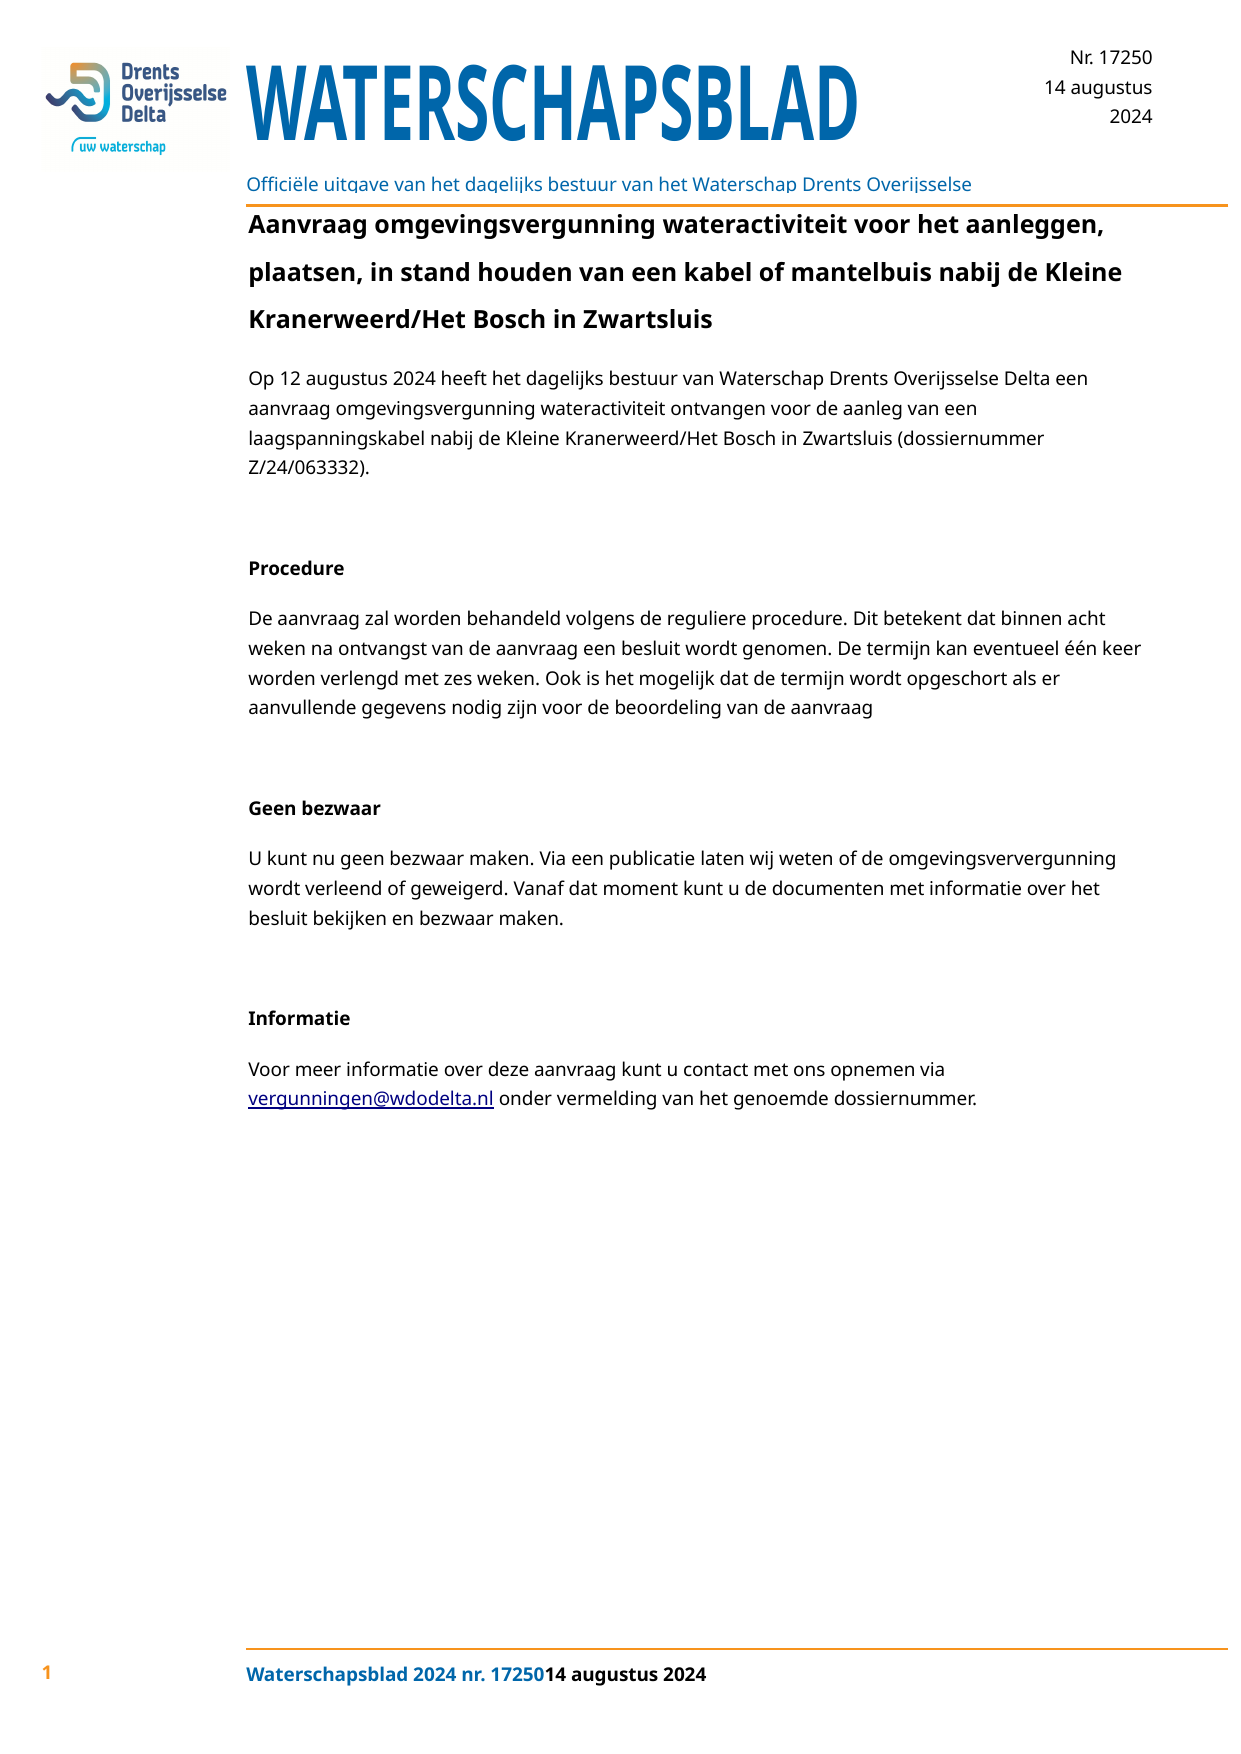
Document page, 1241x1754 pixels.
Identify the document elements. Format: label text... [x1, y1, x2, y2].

text Informatie [248, 1006, 1152, 1031]
text Voor meer informatie over deze aanvraag kunt u contact met ons opnemen via vergunningen@wdodelta.nl onder vermelding van het genoemde dossiernummer. [248, 1056, 1152, 1111]
text Geen bezwaar [248, 795, 1152, 821]
text Procedure [248, 555, 1152, 581]
text U kunt nu geen bezwaar maken. Via een publicatie laten wij weten of de omgevingsververgunning wordt verleend of geweigerd. Vanaf dat moment kunt u de documenten met informatie over het besluit bekijken en bezwaar maken. [248, 846, 1152, 930]
text Aanvraag omgevingsvergunning wateractiviteit voor het aanleggen, plaatsen, in stand houden van een kabel of mantelbuis nabij de Kleine Kranerweerd/Het Bosch in Zwartsluis [248, 207, 1152, 336]
text De aanvraag zal worden behandeld volgens de reguliere procedure. Dit betekent dat binnen acht weken na ontvangst van de aanvraag een besluit wordt genomen. De termijn kan eventueel één keer worden verlengd met zes weken. Ook is het mogelijk dat de termijn wordt opgeschort als er aanvullende gegevens nodig zijn voor de beoordeling van de aanvraag [248, 606, 1152, 720]
picture [41, 47, 231, 172]
text Op 12 augustus 2024 heeft het dagelijks bestuur van Waterschap Drents Overijsselse Delta een aanvraag omgevingsvergunning wateractiviteit ontvangen voor de aanleg van een laagspanningskabel nabij de Kleine Kranerweerd/Het Bosch in Zwartsluis (dossiernummer Z/24/063332). [248, 366, 1152, 480]
